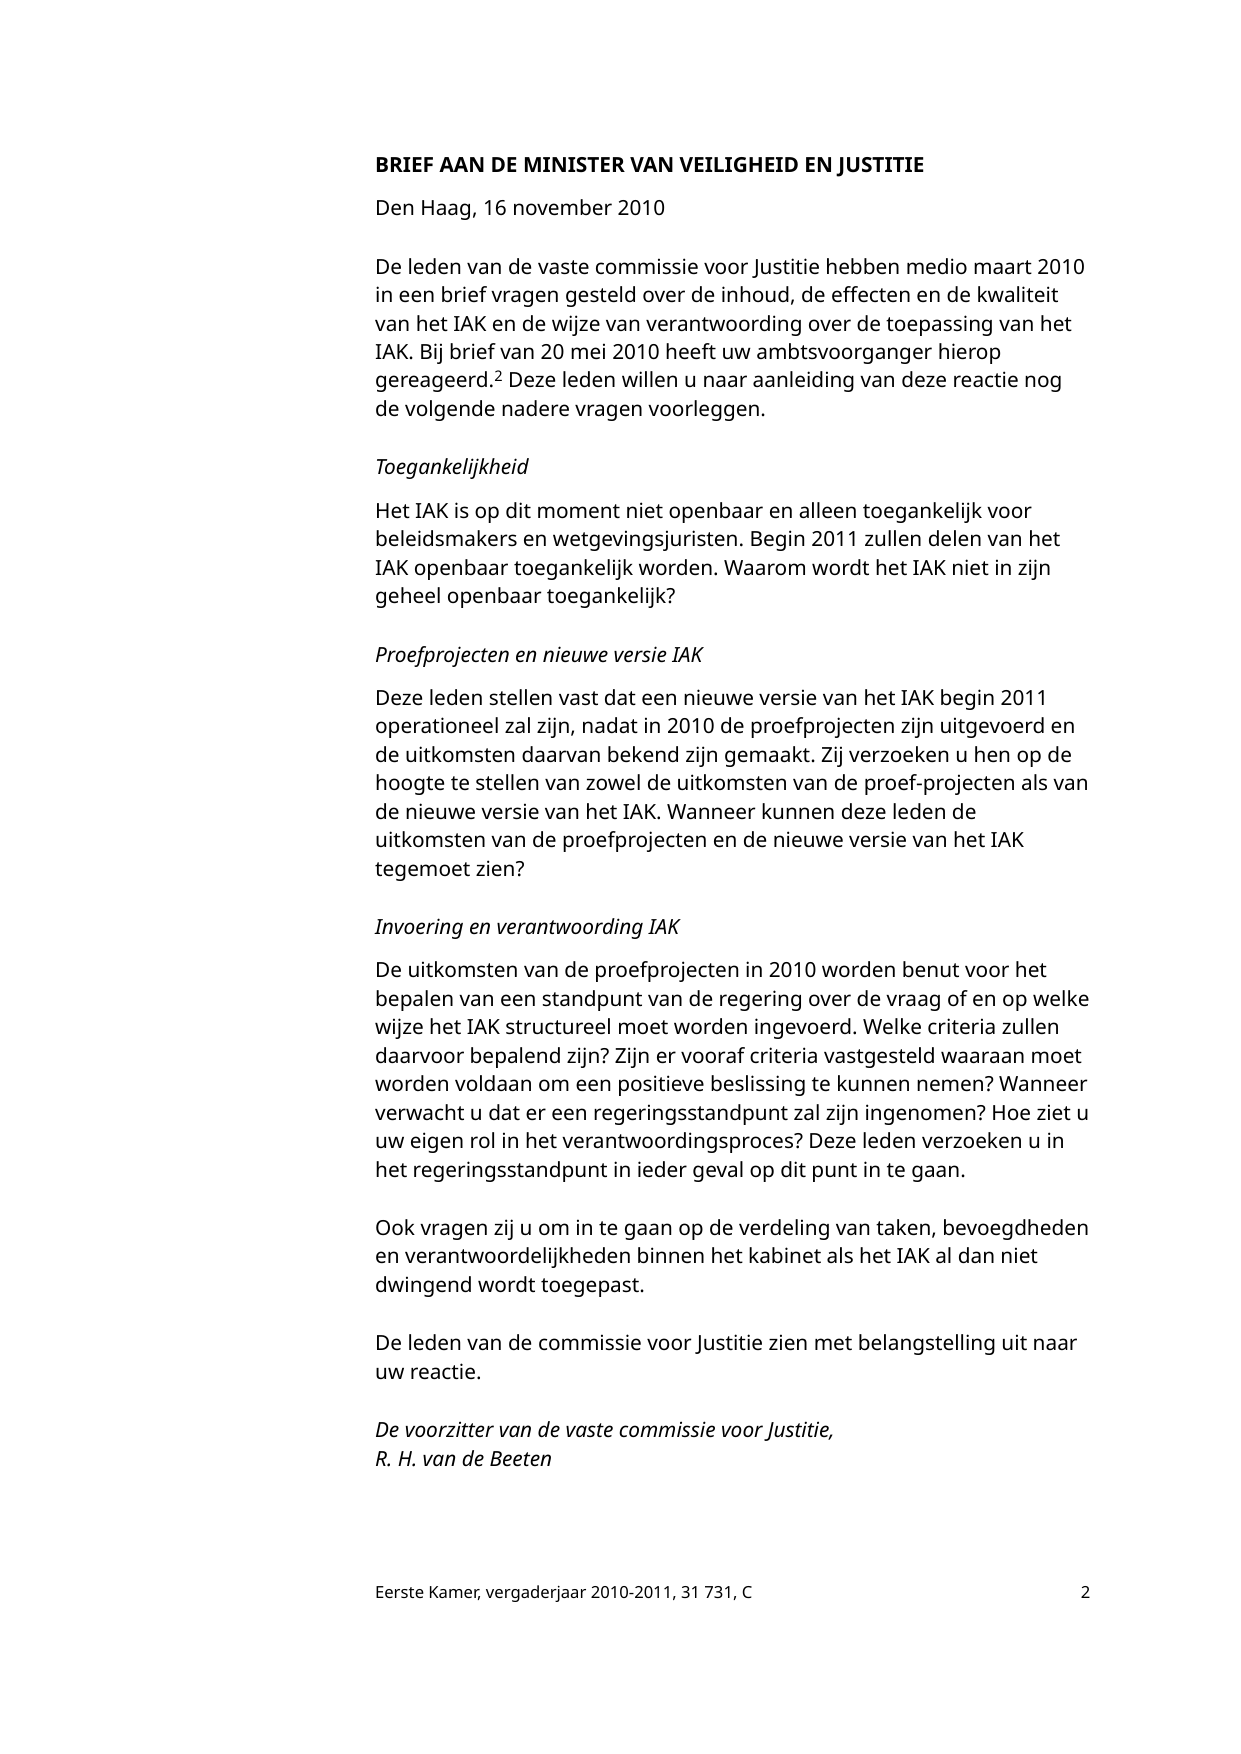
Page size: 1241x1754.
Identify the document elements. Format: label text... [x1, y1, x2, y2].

text De leden van de vaste commissie voor Justitie hebben medio maart 2010 in een brief vragen gesteld over de inhoud, de effecten en de kwaliteit van het IAK en de wijze van verantwoording over de toepassing van het IAK. Bij brief van 20 mei 2010 heeft uw ambtsvoorganger hierop gereageerd.2 Deze leden willen u naar aanleiding van deze reactie nog de volgende nadere vragen voorleggen. [375, 252, 1090, 422]
text Den Haag, 16 november 2010 [375, 193, 1090, 222]
text De uitkomsten van de proefprojecten in 2010 worden benut voor het bepalen van een standpunt van de regering over de vraag of en op welke wijze het IAK structureel moet worden ingevoerd. Welke criteria zullen daarvoor bepalend zijn? Zijn er vooraf criteria vastgesteld waaraan moet worden voldaan om een positieve beslissing te kunnen nemen? Wanneer verwacht u dat er een regeringsstandpunt zal zijn ingenomen? Hoe ziet u uw eigen rol in het verantwoordingsproces? Deze leden verzoeken u in het regeringsstandpunt in ieder geval op dit punt in te gaan. [375, 956, 1090, 1183]
text Deze leden stellen vast dat een nieuwe versie van het IAK begin 2011 operationeel zal zijn, nadat in 2010 de proefprojecten zijn uitgevoerd en de uitkomsten daarvan bekend zijn gemaakt. Zij verzoeken u hen op de hoogte te stellen van zowel de uitkomsten van de proef-projecten als van de nieuwe versie van het IAK. Wanneer kunnen deze leden de uitkomsten van de proefprojecten en de nieuwe versie van het IAK tegemoet zien? [375, 683, 1090, 882]
text De leden van de commissie voor Justitie zien met belangstelling uit naar uw reactie. [375, 1328, 1090, 1385]
text Ook vragen zij u om in te gaan op de verdeling van taken, bevoegdheden en verantwoordelijkheden binnen het kabinet als het IAK al dan niet dwingend wordt toegepast. [375, 1213, 1090, 1298]
text Proefprojecten en nieuwe versie IAK [375, 640, 1090, 668]
text Invoering en verantwoording IAK [375, 912, 1090, 941]
text BRIEF AAN DE MINISTER VAN VEILIGHEID EN JUSTITIE [375, 150, 1090, 178]
text R. H. van de Beeten [375, 1444, 1090, 1472]
text Het IAK is op dit moment niet openbaar en alleen toegankelijk voor beleidsmakers en wetgevingsjuristen. Begin 2011 zullen delen van het IAK openbaar toegankelijk worden. Waarom wordt het IAK niet in zijn geheel openbaar toegankelijk? [375, 496, 1090, 610]
text De voorzitter van de vaste commissie voor Justitie, [375, 1415, 1090, 1444]
text Toegankelijkheid [375, 452, 1090, 481]
